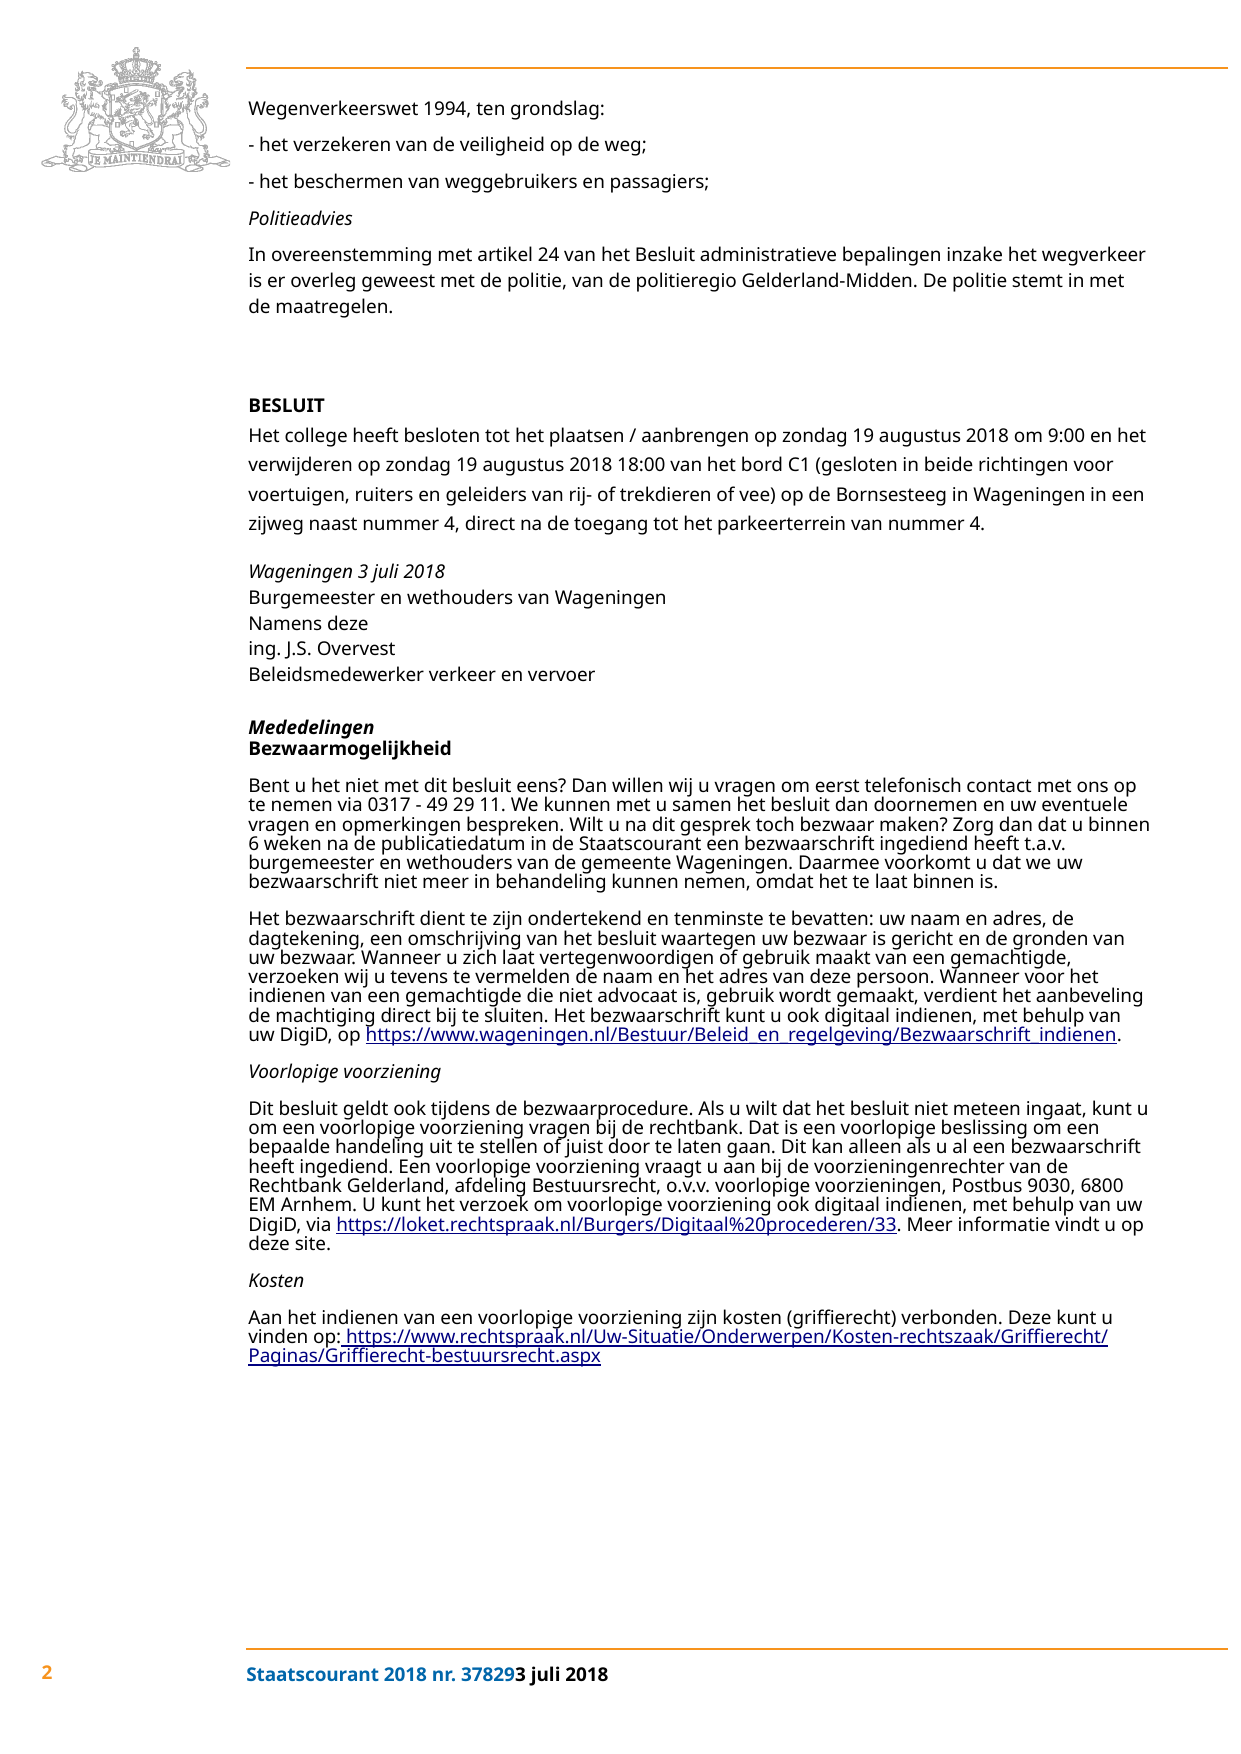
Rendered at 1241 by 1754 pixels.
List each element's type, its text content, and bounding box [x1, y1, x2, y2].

text Burgemeester en wethouders van Wageningen [248, 584, 1152, 610]
text Bezwaarmogelijkheid [248, 740, 1152, 759]
text Voorlopige voorziening [248, 1063, 1152, 1082]
text Bent u het niet met dit besluit eens? Dan willen wij u vragen om eerst telefonisch contact met ons op te nemen via 0317 - 49 29 11. We kunnen met u samen het besluit dan doornemen en uw eventuele vragen en opmerkingen bespreken. Wilt u na dit gesprek toch bezwaar maken? Zorg dan dat u binnen 6 weken na de publicatiedatum in de Staatscourant een bezwaarschrift ingediend heeft t.a.v. burgemeester en wethouders van de gemeente Wageningen. Daarmee voorkomt u dat we uw bezwaarschrift niet meer in behandeling kunnen nemen, omdat het te laat binnen is. [248, 777, 1152, 893]
text BESLUIT [248, 392, 1152, 418]
text Dit besluit geldt ook tijdens de bezwaarprocedure. Als u wilt dat het besluit niet meteen ingaat, kunt u om een voorlopige voorziening vragen bij de rechtbank. Dat is een voorlopige beslissing om een bepaalde handeling uit te stellen of juist door te laten gaan. Dit kan alleen als u al een bezwaarschrift heeft ingediend. Een voorlopige voorziening vraagt u aan bij de voorzieningenrechter van de Rechtbank Gelderland, afdeling Bestuursrecht, o.v.v. voorlopige voorzieningen, Postbus 9030, 6800 EM Arnhem. U kunt het verzoek om voorlopige voorziening ook digitaal indienen, met behulp van uw DigiD, via https://loket.rechtspraak.nl/Burgers/Digitaal%20procederen/33. Meer informatie vindt u op deze site. [248, 1100, 1152, 1254]
text Aan het indienen van een voorlopige voorziening zijn kosten (griffierecht) verbonden. Deze kunt u vinden op: https://www.rechtspraak.nl/Uw-Situatie/Onderwerpen/Kosten-rechtszaak/Griffierecht/Paginas/Griffierecht-bestuursrecht.aspx [248, 1309, 1152, 1367]
text Kosten [248, 1272, 1152, 1291]
text Mededelingen [248, 714, 1152, 740]
text Wegenverkeerswet 1994, ten grondslag: [248, 95, 1152, 121]
text Beleidsmedewerker verkeer en vervoer [248, 661, 1152, 687]
text Het bezwaarschrift dient te zijn ondertekend en tenminste te bevatten: uw naam en adres, de dagtekening, een omschrijving van het besluit waartegen uw bezwaar is gericht en de gronden van uw bezwaar. Wanneer u zich laat vertegenwoordigen of gebruik maakt van een gemachtigde, verzoeken wij u tevens te vermelden de naam en het adres van deze persoon. Wanneer voor het indienen van een gemachtigde die niet advocaat is, gebruik wordt gemaakt, verdient het aanbeveling de machtiging direct bij te sluiten. Het bezwaarschrift kunt u ook digitaal indienen, met behulp van uw DigiD, op https://www.wageningen.nl/Bestuur/Beleid_en_regelgeving/Bezwaarschrift_indienen. [248, 910, 1152, 1045]
text - het verzekeren van de veiligheid op de weg; [248, 131, 1152, 157]
text Namens deze [248, 610, 1152, 636]
text - het beschermen van weggebruikers en passagiers; [248, 168, 1152, 194]
text Politieadvies [248, 205, 1152, 231]
picture [41, 47, 231, 172]
text Wageningen 3 juli 2018 [248, 558, 1152, 584]
text In overeenstemming met artikel 24 van het Besluit administratieve bepalingen inzake het wegverkeer is er overleg geweest met de politie, van de politieregio Gelderland-Midden. De politie stemt in met de maatregelen. [248, 241, 1152, 319]
text Het college heeft besloten tot het plaatsen / aanbrengen op zondag 19 augustus 2018 om 9:00 en het verwijderen op zondag 19 augustus 2018 18:00 van het bord C1 (gesloten in beide richtingen voor voertuigen, ruiters en geleiders van rij- of trekdieren of vee) op de Bornsesteeg in Wageningen in een zijweg naast nummer 4, direct na de toegang tot het parkeerterrein van nummer 4. [248, 422, 1152, 536]
text ing. J.S. Overvest [248, 636, 1152, 661]
